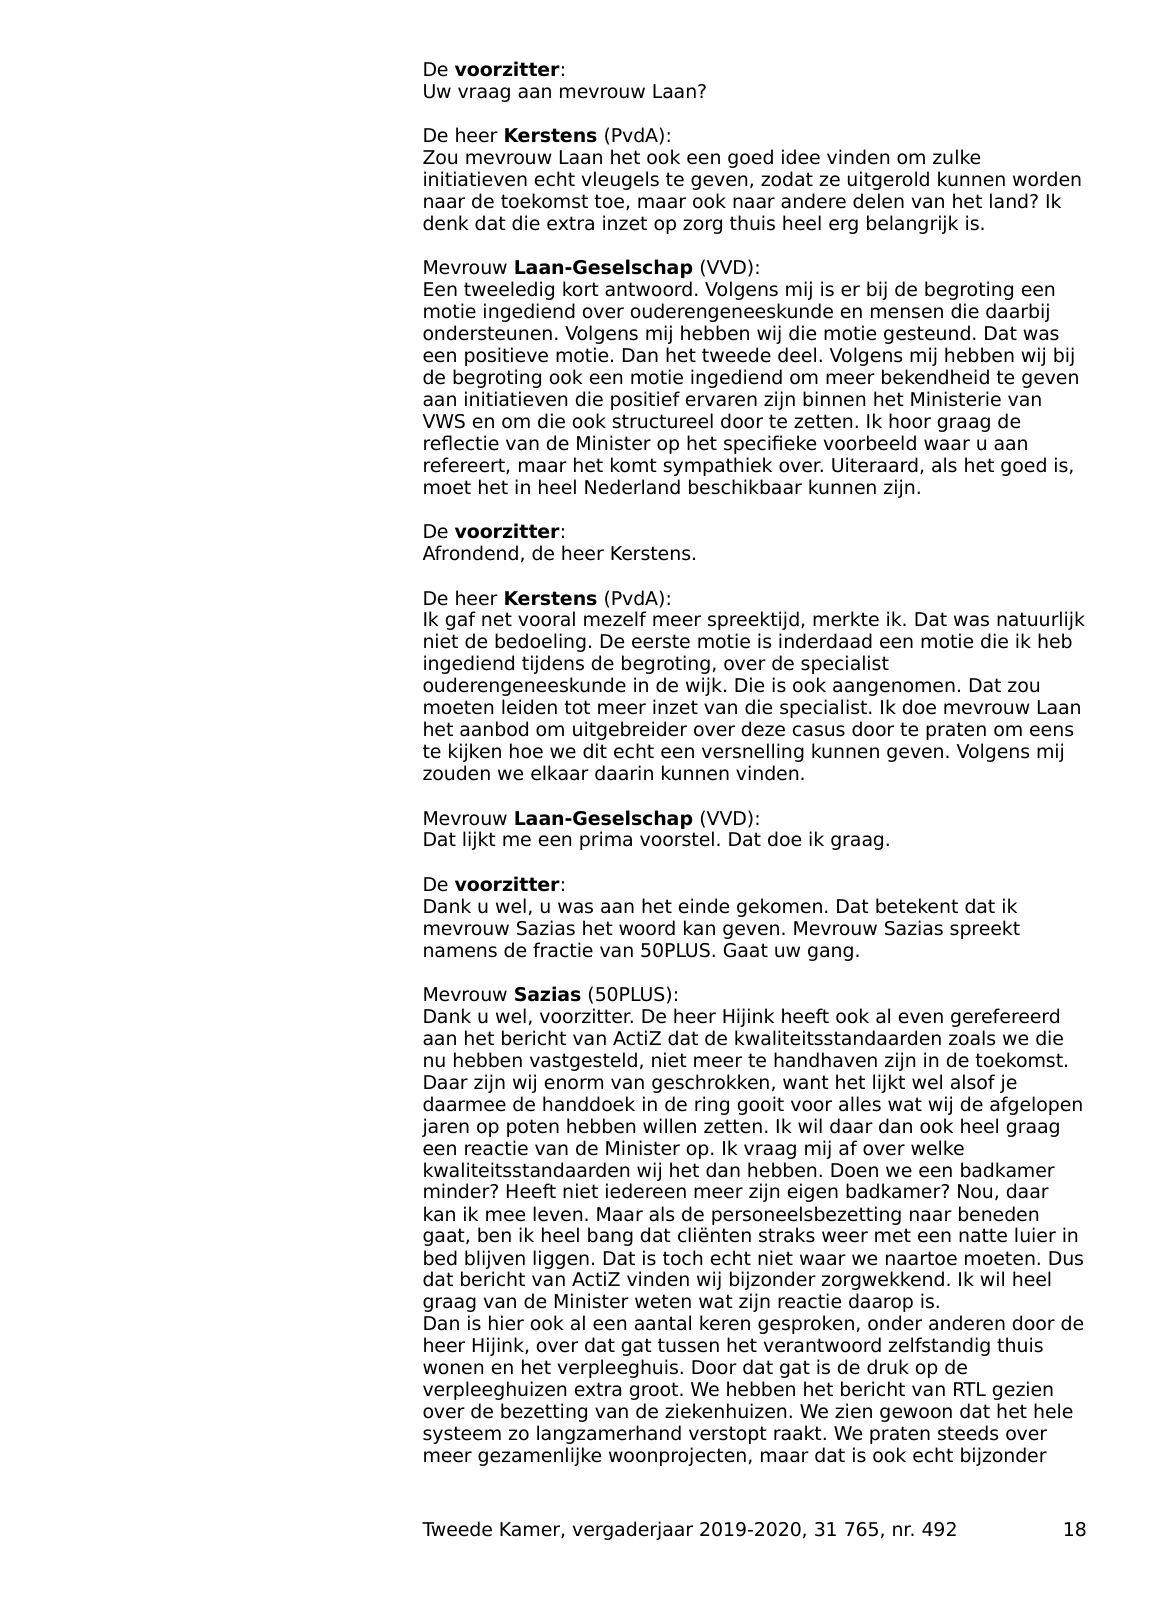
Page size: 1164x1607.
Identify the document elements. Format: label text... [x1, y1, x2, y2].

text Dan is hier ook al een aantal keren gesproken, onder anderen door de heer Hijink, over dat gat tussen het verantwoord zelfstandig thuis wonen en het verpleeghuis. Door dat gat is de druk op de verpleeghuizen extra groot. We hebben het bericht van RTL gezien over de bezetting van de ziekenhuizen. We zien gewoon dat het hele systeem zo langzamerhand verstopt raakt. We praten steeds over meer gezamenlijke woonprojecten, maar dat is ook echt bijzonder [422, 1313, 1087, 1467]
text Mevrouw Laan-Geselschap (VVD): [422, 257, 1087, 279]
text Afrondend, de heer Kerstens. [422, 543, 1087, 565]
text Ik gaf net vooral mezelf meer spreektijd, merkte ik. Dat was natuurlijk niet de bedoeling. De eerste motie is inderdaad een motie die ik heb ingediend tijdens de begroting, over de specialist ouderengeneeskunde in de wijk. Die is ook aangenomen. Dat zou moeten leiden tot meer inzet van die specialist. Ik doe mevrouw Laan het aanbod om uitgebreider over deze casus door te praten om eens te kijken hoe we dit echt een versnelling kunnen geven. Volgens mij zouden we elkaar daarin kunnen vinden. [422, 609, 1087, 785]
text De voorzitter: [422, 59, 1087, 81]
text Dank u wel, u was aan het einde gekomen. Dat betekent dat ik mevrouw Sazias het woord kan geven. Mevrouw Sazias spreekt namens de fractie van 50PLUS. Gaat uw gang. [422, 896, 1087, 961]
text Een tweeledig kort antwoord. Volgens mij is er bij de begroting een motie ingediend over ouderengeneeskunde en mensen die daarbij ondersteunen. Volgens mij hebben wij die motie gesteund. Dat was een positieve motie. Dan het tweede deel. Volgens mij hebben wij bij de begroting ook een motie ingediend om meer bekendheid te geven aan initiatieven die positief ervaren zijn binnen het Ministerie van VWS en om die ook structureel door te zetten. Ik hoor graag de reflectie van de Minister op het specifieke voorbeeld waar u aan refereert, maar het komt sympathiek over. Uiteraard, als het goed is, moet het in heel Nederland beschikbaar kunnen zijn. [422, 279, 1087, 499]
text Dat lijkt me een prima voorstel. Dat doe ik graag. [422, 829, 1087, 851]
text Mevrouw Laan-Geselschap (VVD): [422, 807, 1087, 829]
text De voorzitter: [422, 873, 1087, 896]
text De heer Kerstens (PvdA): [422, 587, 1087, 609]
text Zou mevrouw Laan het ook een goed idee vinden om zulke initiatieven echt vleugels te geven, zodat ze uitgerold kunnen worden naar de toekomst toe, maar ook naar andere delen van het land? Ik denk dat die extra inzet op zorg thuis heel erg belangrijk is. [422, 147, 1087, 235]
text Uw vraag aan mevrouw Laan? [422, 81, 1087, 103]
text Dank u wel, voorzitter. De heer Hijink heeft ook al even gerefereerd aan het bericht van ActiZ dat de kwaliteitsstandaarden zoals we die nu hebben vastgesteld, niet meer te handhaven zijn in de toekomst. Daar zijn wij enorm van geschrokken, want het lijkt wel alsof je daarmee de handdoek in de ring gooit voor alles wat wij de afgelopen jaren op poten hebben willen zetten. Ik wil daar dan ook heel graag een reactie van de Minister op. Ik vraag mij af over welke kwaliteitsstandaarden wij het dan hebben. Doen we een badkamer minder? Heeft niet iedereen meer zijn eigen badkamer? Nou, daar kan ik mee leven. Maar als de personeelsbezetting naar beneden gaat, ben ik heel bang dat cliënten straks weer met een natte luier in bed blijven liggen. Dat is toch echt niet waar we naartoe moeten. Dus dat bericht van ActiZ vinden wij bijzonder zorgwekkend. Ik wil heel graag van de Minister weten wat zijn reactie daarop is. [422, 1006, 1087, 1313]
text De voorzitter: [422, 521, 1087, 543]
text De heer Kerstens (PvdA): [422, 125, 1087, 147]
text Mevrouw Sazias (50PLUS): [422, 984, 1087, 1006]
